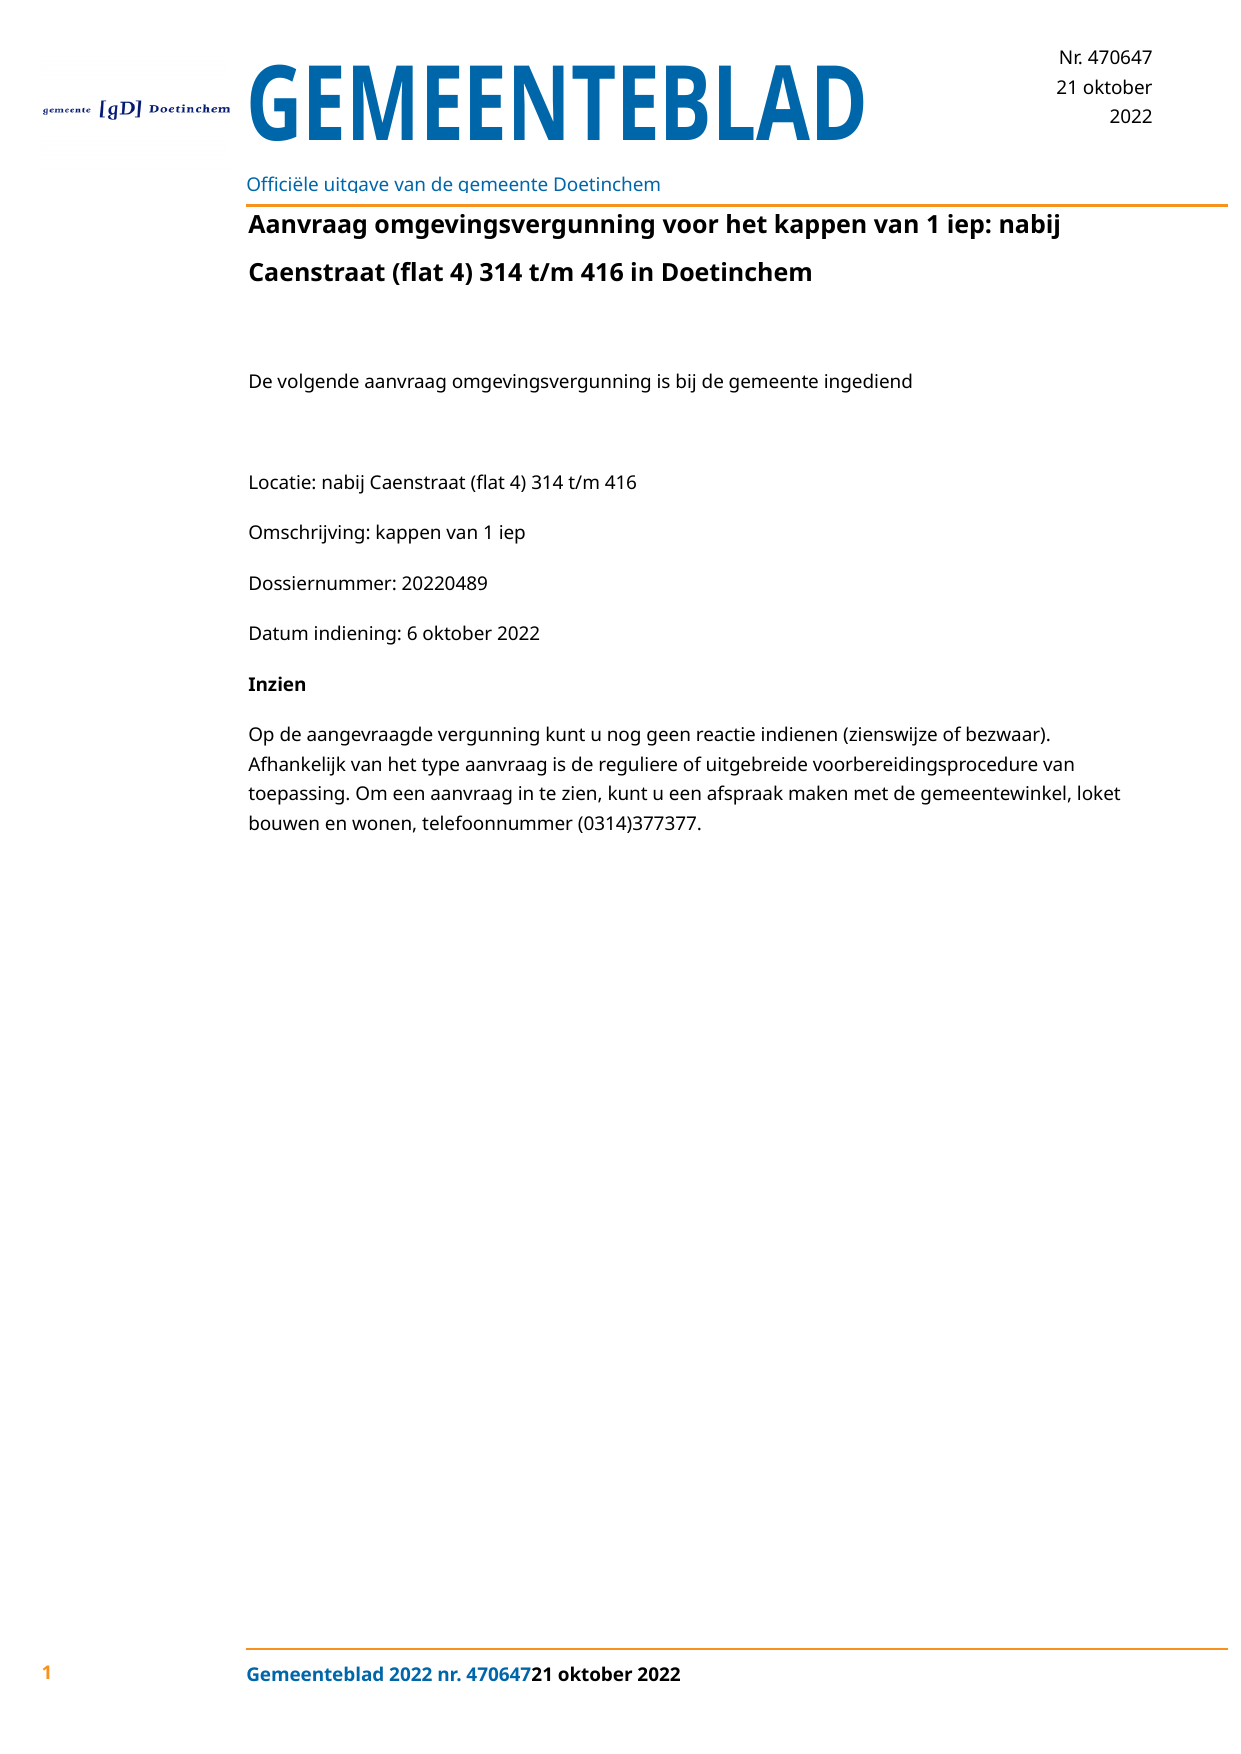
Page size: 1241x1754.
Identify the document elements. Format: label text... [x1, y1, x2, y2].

text Aanvraag omgevingsvergunning voor het kappen van 1 iep: nabij Caenstraat (flat 4) 314 t/m 416 in Doetinchem [248, 207, 1152, 288]
text Datum indiening: 6 oktober 2022 [248, 620, 1152, 646]
text Inzien [248, 671, 1152, 697]
text Locatie: nabij Caenstraat (flat 4) 314 t/m 416 [248, 469, 1152, 495]
text De volgende aanvraag omgevingsvergunning is bij de gemeente ingediend [248, 368, 1152, 394]
text Dossiernummer: 20220489 [248, 570, 1152, 596]
text Op de aangevraagde vergunning kunt u nog geen reactie indienen (zienswijze of bezwaar). Afhankelijk van het type aanvraag is de reguliere of uitgebreide voorbereidingsprocedure van toepassing. Om een aanvraag in te zien, kunt u een afspraak maken met de gemeentewinkel, loket bouwen en wonen, telefoonnummer (0314)377377. [248, 721, 1152, 836]
picture [41, 47, 231, 172]
text Omschrijving: kappen van 1 iep [248, 519, 1152, 545]
